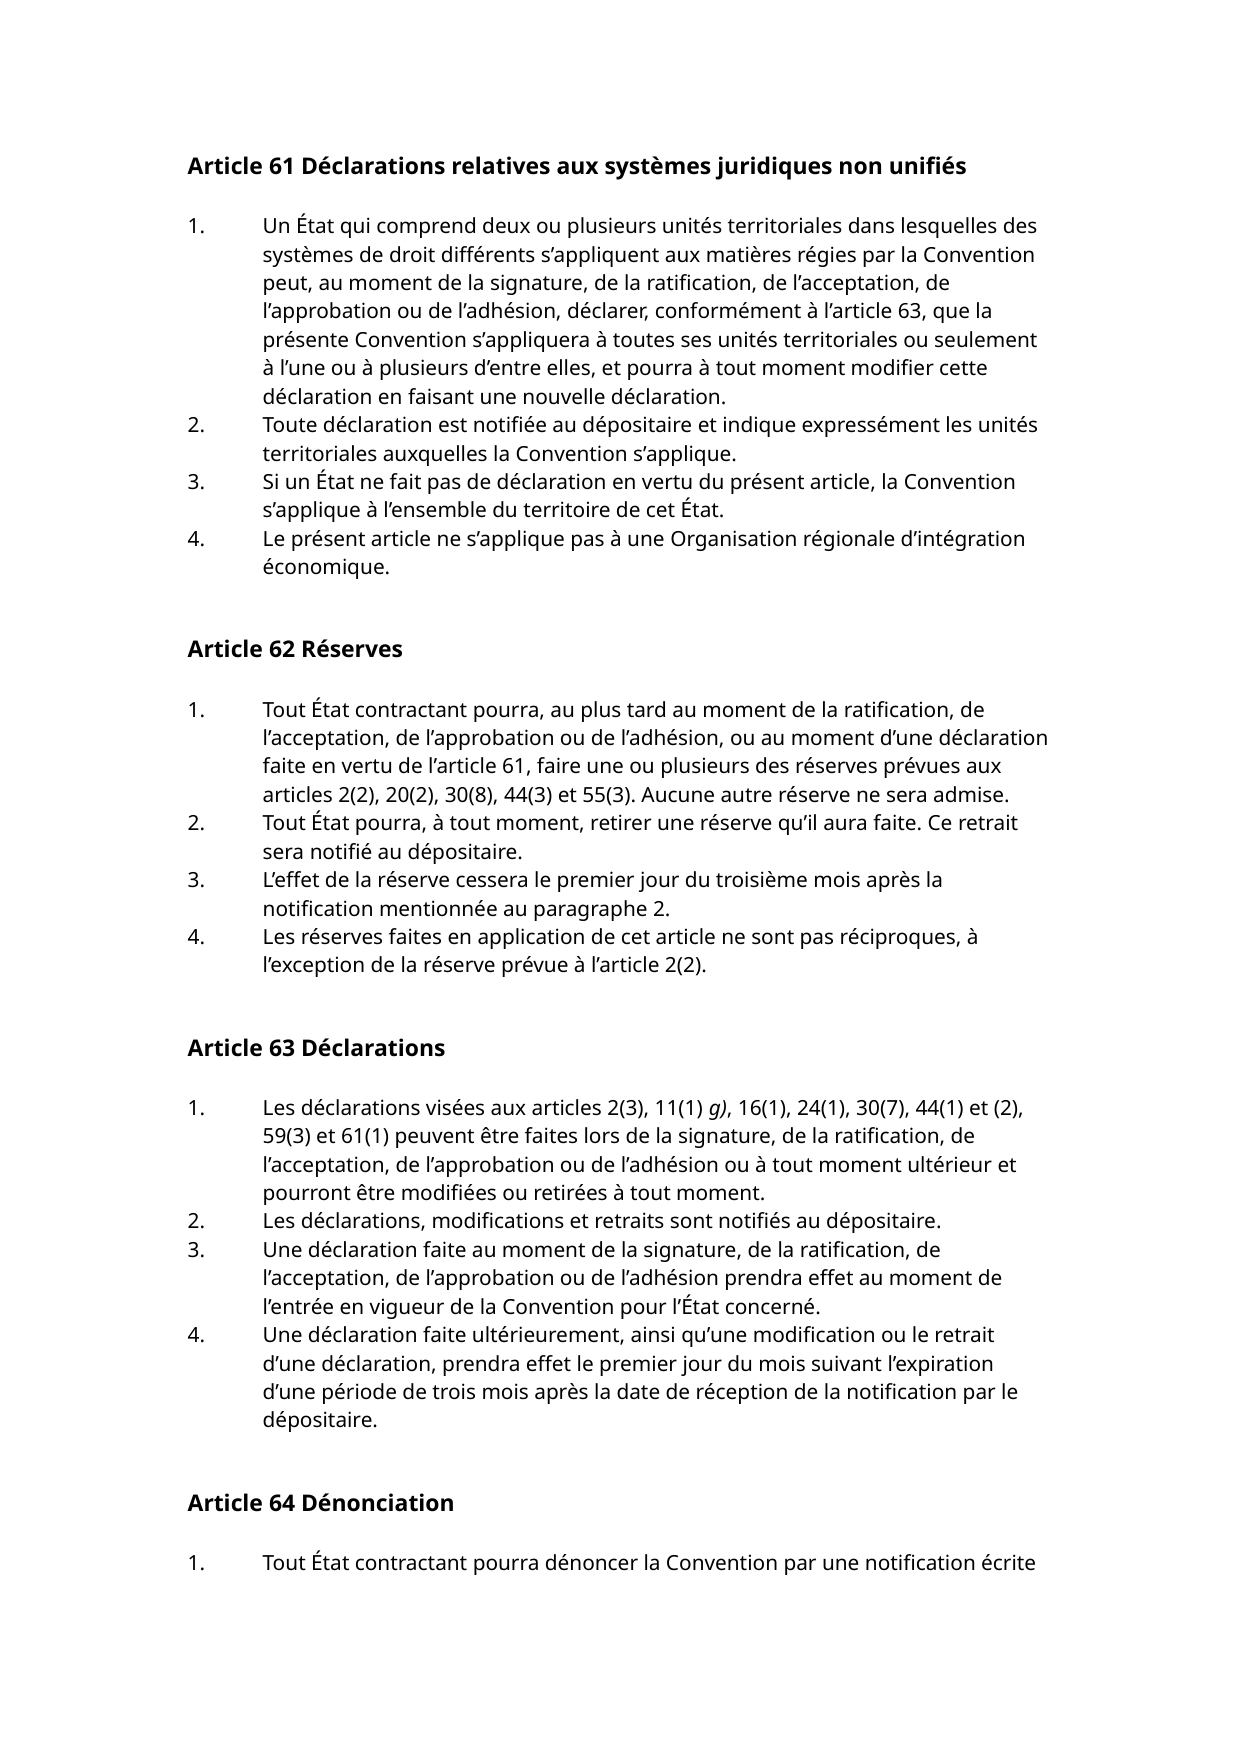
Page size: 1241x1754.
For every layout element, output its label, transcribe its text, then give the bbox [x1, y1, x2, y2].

subtitle Article 64 Dénonciation [187, 1487, 1053, 1518]
subtitle Article 63 Déclarations [187, 1032, 1053, 1063]
list Une déclaration faite au moment de la signature, de la ratification, de l’acceptation, de l’approbation ou de l’adhésion prendra effet au moment de l’entrée en vigueur de la Convention pour l’État concerné. [187, 1235, 1053, 1320]
list Les déclarations visées aux articles 2(3), 11(1) g), 16(1), 24(1), 30(7), 44(1) et (2), 59(3) et 61(1) peuvent être faites lors de la signature, de la ratification, de l’acceptation, de l’approbation ou de l’adhésion ou à tout moment ultérieur et pourront être modifiées ou retirées à tout moment. [187, 1093, 1053, 1207]
list Tout État contractant pourra dénoncer la Convention par une notification écrite [187, 1548, 1053, 1576]
list Tout État pourra, à tout moment, retirer une réserve qu’il aura faite. Ce retrait sera notifié au dépositaire. [187, 808, 1053, 865]
list Toute déclaration est notifiée au dépositaire et indique expressément les unités territoriales auxquelles la Convention s’applique. [187, 410, 1053, 467]
list Le présent article ne s’applique pas à une Organisation régionale d’intégration économique. [187, 524, 1053, 581]
list Un État qui comprend deux ou plusieurs unités territoriales dans lesquelles des systèmes de droit différents s’appliquent aux matières régies par la Convention peut, au moment de la signature, de la ratification, de l’acceptation, de l’approbation ou de l’adhésion, déclarer, conformément à l’article 63, que la présente Convention s’appliquera à toutes ses unités territoriales ou seulement à l’une ou à plusieurs d’entre elles, et pourra à tout moment modifier cette déclaration en faisant une nouvelle déclaration. [187, 211, 1053, 410]
list Une déclaration faite ultérieurement, ainsi qu’une modification ou le retrait d’une déclaration, prendra effet le premier jour du mois suivant l’expiration d’une période de trois mois après la date de réception de la notification par le dépositaire. [187, 1320, 1053, 1434]
list L’effet de la réserve cessera le premier jour du troisième mois après la notification mentionnée au paragraphe 2. [187, 865, 1053, 922]
list Les déclarations, modifications et retraits sont notifiés au dépositaire. [187, 1207, 1053, 1235]
subtitle Article 61 Déclarations relatives aux systèmes juridiques non unifiés [187, 150, 1053, 181]
list Tout État contractant pourra, au plus tard au moment de la ratification, de l’acceptation, de l’approbation ou de l’adhésion, ou au moment d’une déclaration faite en vertu de l’article 61, faire une ou plusieurs des réserves prévues aux articles 2(2), 20(2), 30(8), 44(3) et 55(3). Aucune autre réserve ne sera admise. [187, 695, 1053, 808]
list Les réserves faites en application de cet article ne sont pas réciproques, à l’exception de la réserve prévue à l’article 2(2). [187, 922, 1053, 979]
list Si un État ne fait pas de déclaration en vertu du présent article, la Convention s’applique à l’ensemble du territoire de cet État. [187, 467, 1053, 524]
subtitle Article 62 Réserves [187, 633, 1053, 665]
